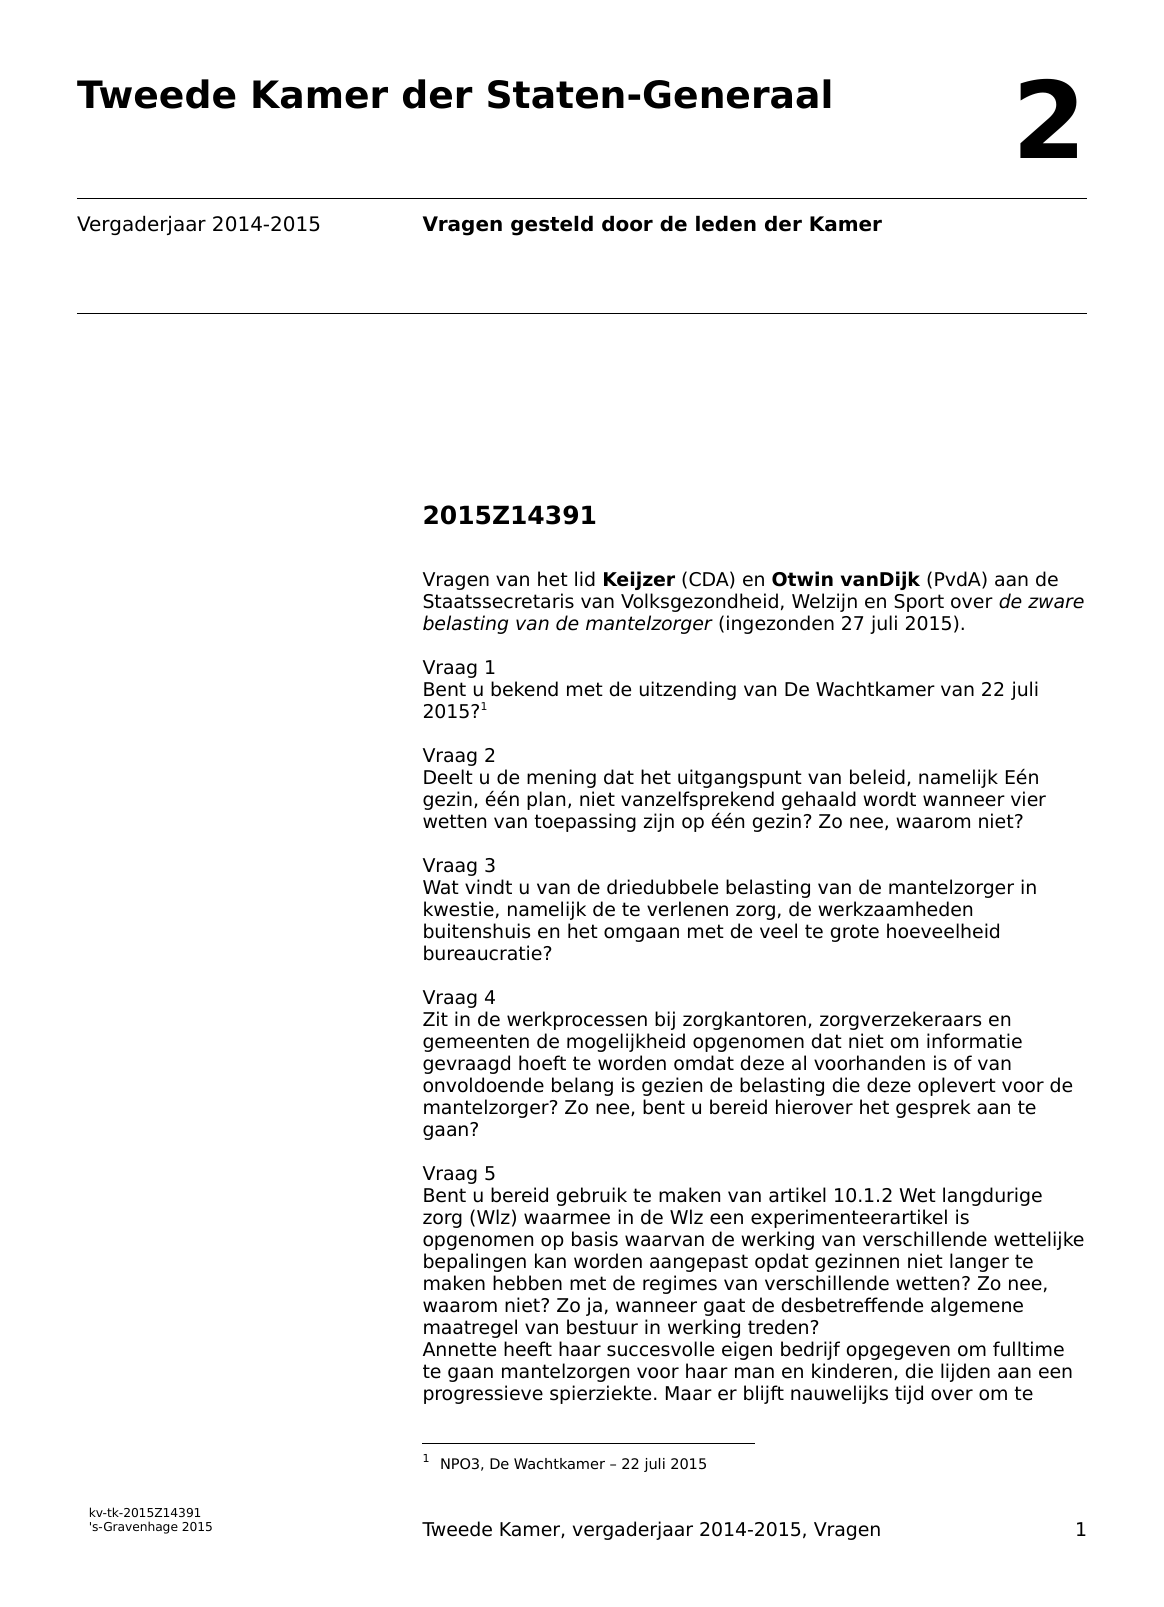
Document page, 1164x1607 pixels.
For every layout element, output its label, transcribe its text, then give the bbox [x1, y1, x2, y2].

text Wat vindt u van de driedubbele belasting van de mantelzorger in kwestie, namelijk de te verlenen zorg, de werkzaamheden buitenshuis en het omgaan met de veel te grote hoeveelheid bureaucratie? [422, 877, 1087, 965]
text Zit in de werkprocessen bij zorgkantoren, zorgverzekeraars en gemeenten de mogelijkheid opgenomen dat niet om informatie gevraagd hoeft te worden omdat deze al voorhanden is of van onvoldoende belang is gezien de belasting die deze oplevert voor de mantelzorger? Zo nee, bent u bereid hierover het gesprek aan te gaan? [422, 1009, 1087, 1141]
text Vraag 3 [422, 855, 1087, 877]
text Vraag 2 [422, 745, 1087, 767]
text Vraag 1 [422, 657, 1087, 679]
text Vragen van het lid Keijzer (CDA) en Otwin vanDijk (PvdA) aan de Staatssecretaris van Volksgezondheid, Welzijn en Sport over de zware belasting van de mantelzorger (ingezonden 27 juli 2015). [422, 569, 1087, 635]
table_header Tweede Kamer der Staten-Generaal [77, 59, 886, 198]
text 's-Gravenhage 2015 [88, 1520, 323, 1534]
table_header 2 [886, 59, 1087, 198]
text Bent u bereid gebruik te maken van artikel 10.1.2 Wet langdurige zorg (Wlz) waarmee in de Wlz een experimenteerartikel is opgenomen op basis waarvan de werking van verschillende wettelijke bepalingen kan worden aangepast opdat gezinnen niet langer te maken hebben met de regimes van verschillende wetten? Zo nee, waarom niet? Zo ja, wanneer gaat de desbetreffende algemene maatregel van bestuur in werking treden? [422, 1185, 1087, 1339]
table_cell Vergaderjaar 2014-2015 [77, 199, 422, 313]
text Annette heeft haar succesvolle eigen bedrijf opgegeven om fulltime te gaan mantelzorgen voor haar man en kinderen, die lijden aan een progressieve spierziekte. Maar er blijft nauwelijks tijd over om te [422, 1339, 1087, 1405]
text kv-tk-2015Z14391 [88, 1506, 323, 1520]
text NPO3, De Wachtkamer – 22 juli 2015 [422, 1452, 1087, 1474]
text 2015Z14391 [422, 501, 1087, 531]
table_cell Vragen gesteld door de leden der Kamer [422, 199, 1087, 313]
text Bent u bekend met de uitzending van De Wachtkamer van 22 juli 2015? [422, 679, 1087, 723]
text Vraag 4 [422, 987, 1087, 1009]
text Vraag 5 [422, 1163, 1087, 1185]
text Deelt u de mening dat het uitgangspunt van beleid, namelijk Eén gezin, één plan, niet vanzelfsprekend gehaald wordt wanneer vier wetten van toepassing zijn op één gezin? Zo nee, waarom niet? [422, 767, 1087, 833]
